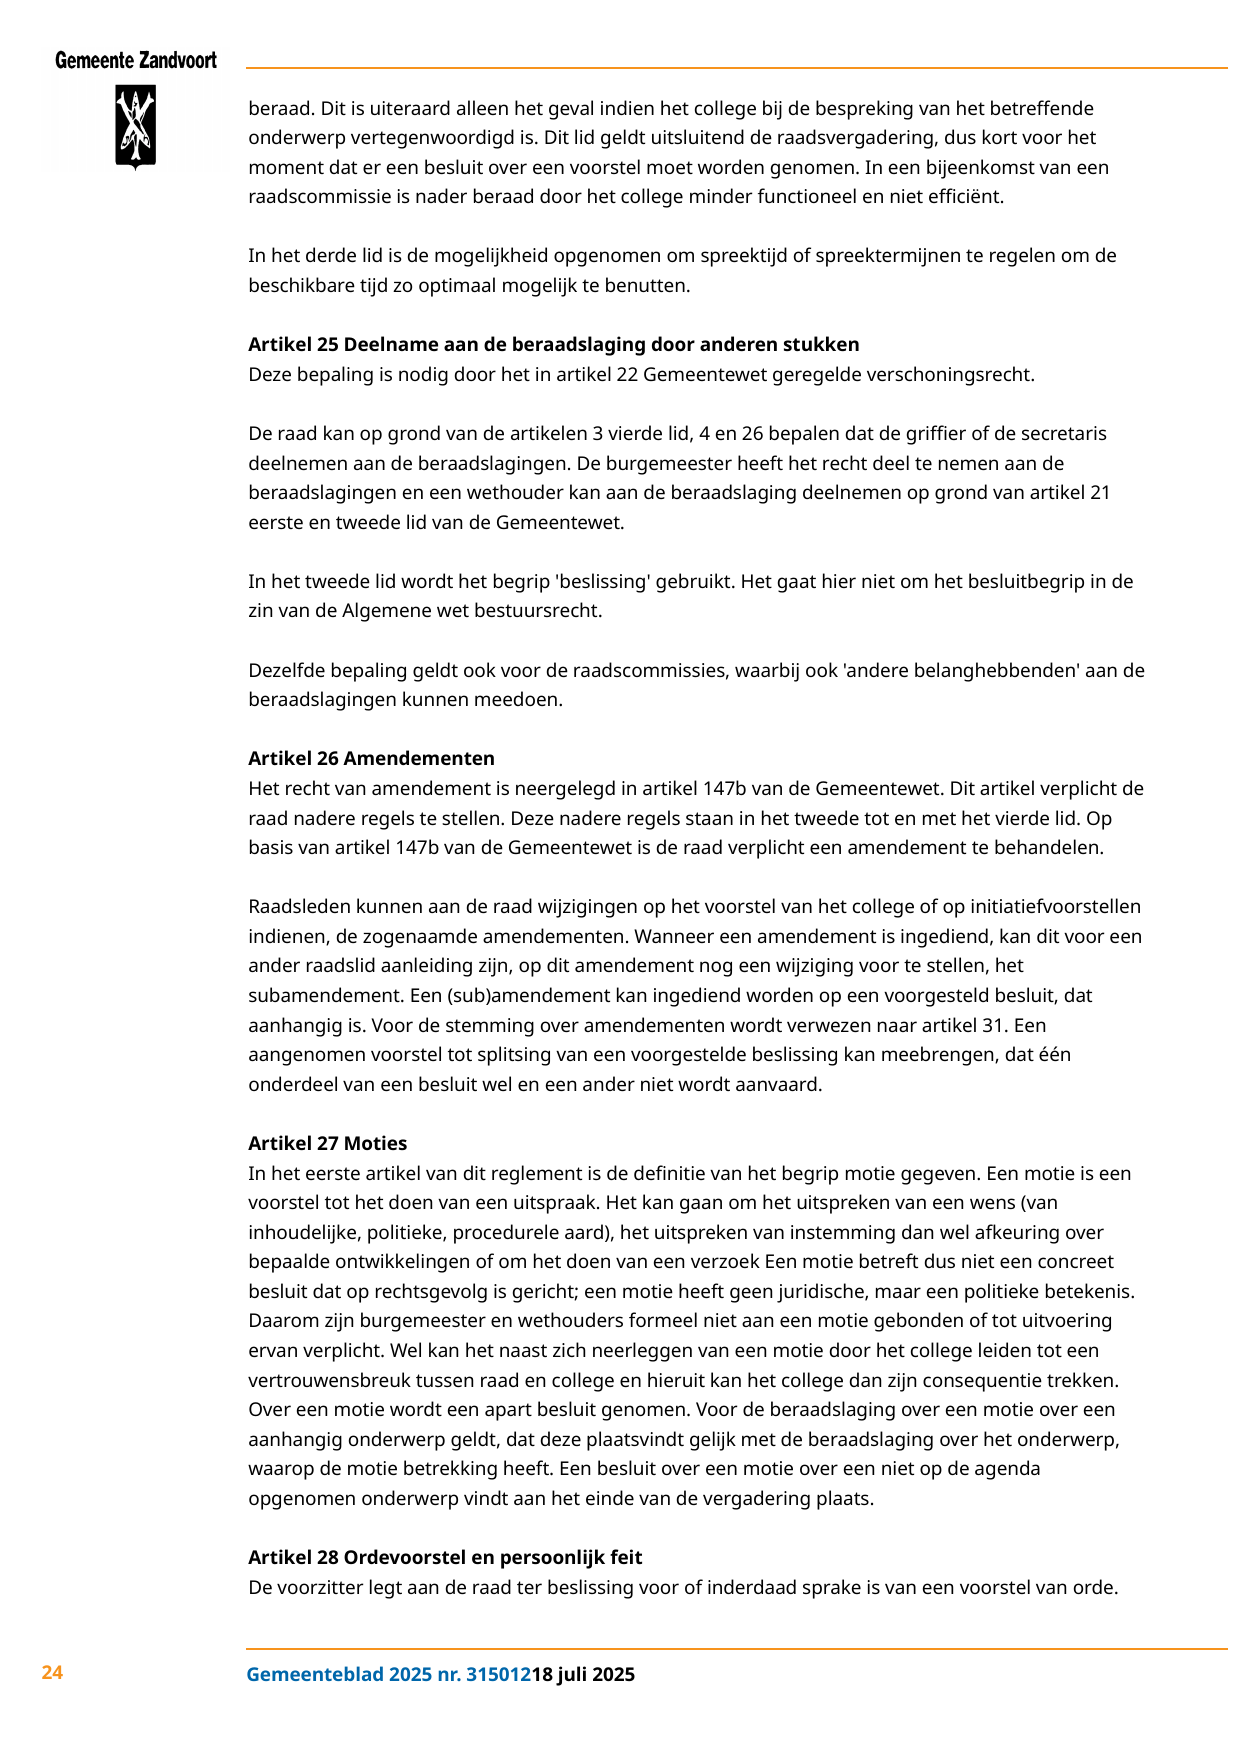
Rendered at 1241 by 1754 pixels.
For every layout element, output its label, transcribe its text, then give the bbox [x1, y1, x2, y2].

text In het eerste artikel van dit reglement is de definitie van het begrip motie gegeven. Een motie is een voorstel tot het doen van een uitspraak. Het kan gaan om het uitspreken van een wens (van inhoudelijke, politieke, procedurele aard), het uitspreken van instemming dan wel afkeuring over bepaalde ontwikkelingen of om het doen van een verzoek Een motie betreft dus niet een concreet besluit dat op rechtsgevolg is gericht; een motie heeft geen juridische, maar een politieke betekenis. Daarom zijn burgemeester en wethouders formeel niet aan een motie gebonden of tot uitvoering ervan verplicht. Wel kan het naast zich neerleggen van een motie door het college leiden tot een vertrouwensbreuk tussen raad en college en hieruit kan het college dan zijn consequentie trekken. Over een motie wordt een apart besluit genomen. Voor de beraadslaging over een motie over een aanhangig onderwerp geldt, dat deze plaatsvindt gelijk met de beraadslaging over het onderwerp, waarop de motie betrekking heeft. Een besluit over een motie over een niet op de agenda opgenomen onderwerp vindt aan het einde van de vergadering plaats. [248, 1160, 1152, 1511]
text Dezelfde bepaling geldt ook voor de raadscommissies, waarbij ook 'andere belanghebbenden' aan de beraadslagingen kunnen meedoen. [248, 657, 1152, 712]
text Raadsleden kunnen aan de raad wijzigingen op het voorstel van het college of op initiatiefvoorstellen indienen, de zogenaamde amendementen. Wanneer een amendement is ingediend, kan dit voor een ander raadslid aanleiding zijn, op dit amendement nog een wijziging voor te stellen, het subamendement. Een (sub)amendement kan ingediend worden op een voorgesteld besluit, dat aanhangig is. Voor de stemming over amendementen wordt verwezen naar artikel 31. Een aangenomen voorstel tot splitsing van een voorgestelde beslissing kan meebrengen, dat één onderdeel van een besluit wel en een ander niet wordt aanvaard. [248, 893, 1152, 1097]
text Het recht van amendement is neergelegd in artikel 147b van de Gemeentewet. Dit artikel verplicht de raad nadere regels te stellen. Deze nadere regels staan in het tweede tot en met het vierde lid. Op basis van artikel 147b van de Gemeentewet is de raad verplicht een amendement te behandelen. [248, 775, 1152, 860]
text In het tweede lid wordt het begrip 'beslissing' gebruikt. Het gaat hier niet om het besluitbegrip in de zin van de Algemene wet bestuursrecht. [248, 568, 1152, 623]
text Artikel 26 Amendementen [248, 746, 1152, 771]
text De voorzitter legt aan de raad ter beslissing voor of inderdaad sprake is van een voorstel van orde. [248, 1574, 1152, 1600]
text Deze bepaling is nodig door het in artikel 22 Gemeentewet geregelde verschoningsrecht. [248, 361, 1152, 387]
text De raad kan op grond van de artikelen 3 vierde lid, 4 en 26 bepalen dat de griffier of de secretaris deelnemen aan de beraadslagingen. De burgemeester heeft het recht deel te nemen aan de beraadslagingen en een wethouder kan aan de beraadslaging deelnemen op grond van artikel 21 eerste en tweede lid van de Gemeentewet. [248, 420, 1152, 535]
text Artikel 28 Ordevoorstel en persoonlijk feit [248, 1544, 1152, 1570]
text Artikel 27 Moties [248, 1130, 1152, 1156]
text beraad. Dit is uiteraard alleen het geval indien het college bij de bespreking van het betreffende onderwerp vertegenwoordigd is. Dit lid geldt uitsluitend de raadsvergadering, dus kort voor het moment dat er een besluit over een voorstel moet worden genomen. In een bijeenkomst van een raadscommissie is nader beraad door het college minder functioneel en niet efficiënt. [248, 95, 1152, 209]
picture [41, 47, 231, 172]
text In het derde lid is de mogelijkheid opgenomen om spreektijd of spreektermijnen te regelen om de beschikbare tijd zo optimaal mogelijk te benutten. [248, 243, 1152, 298]
text Artikel 25 Deelname aan de beraadslaging door anderen stukken [248, 331, 1152, 357]
